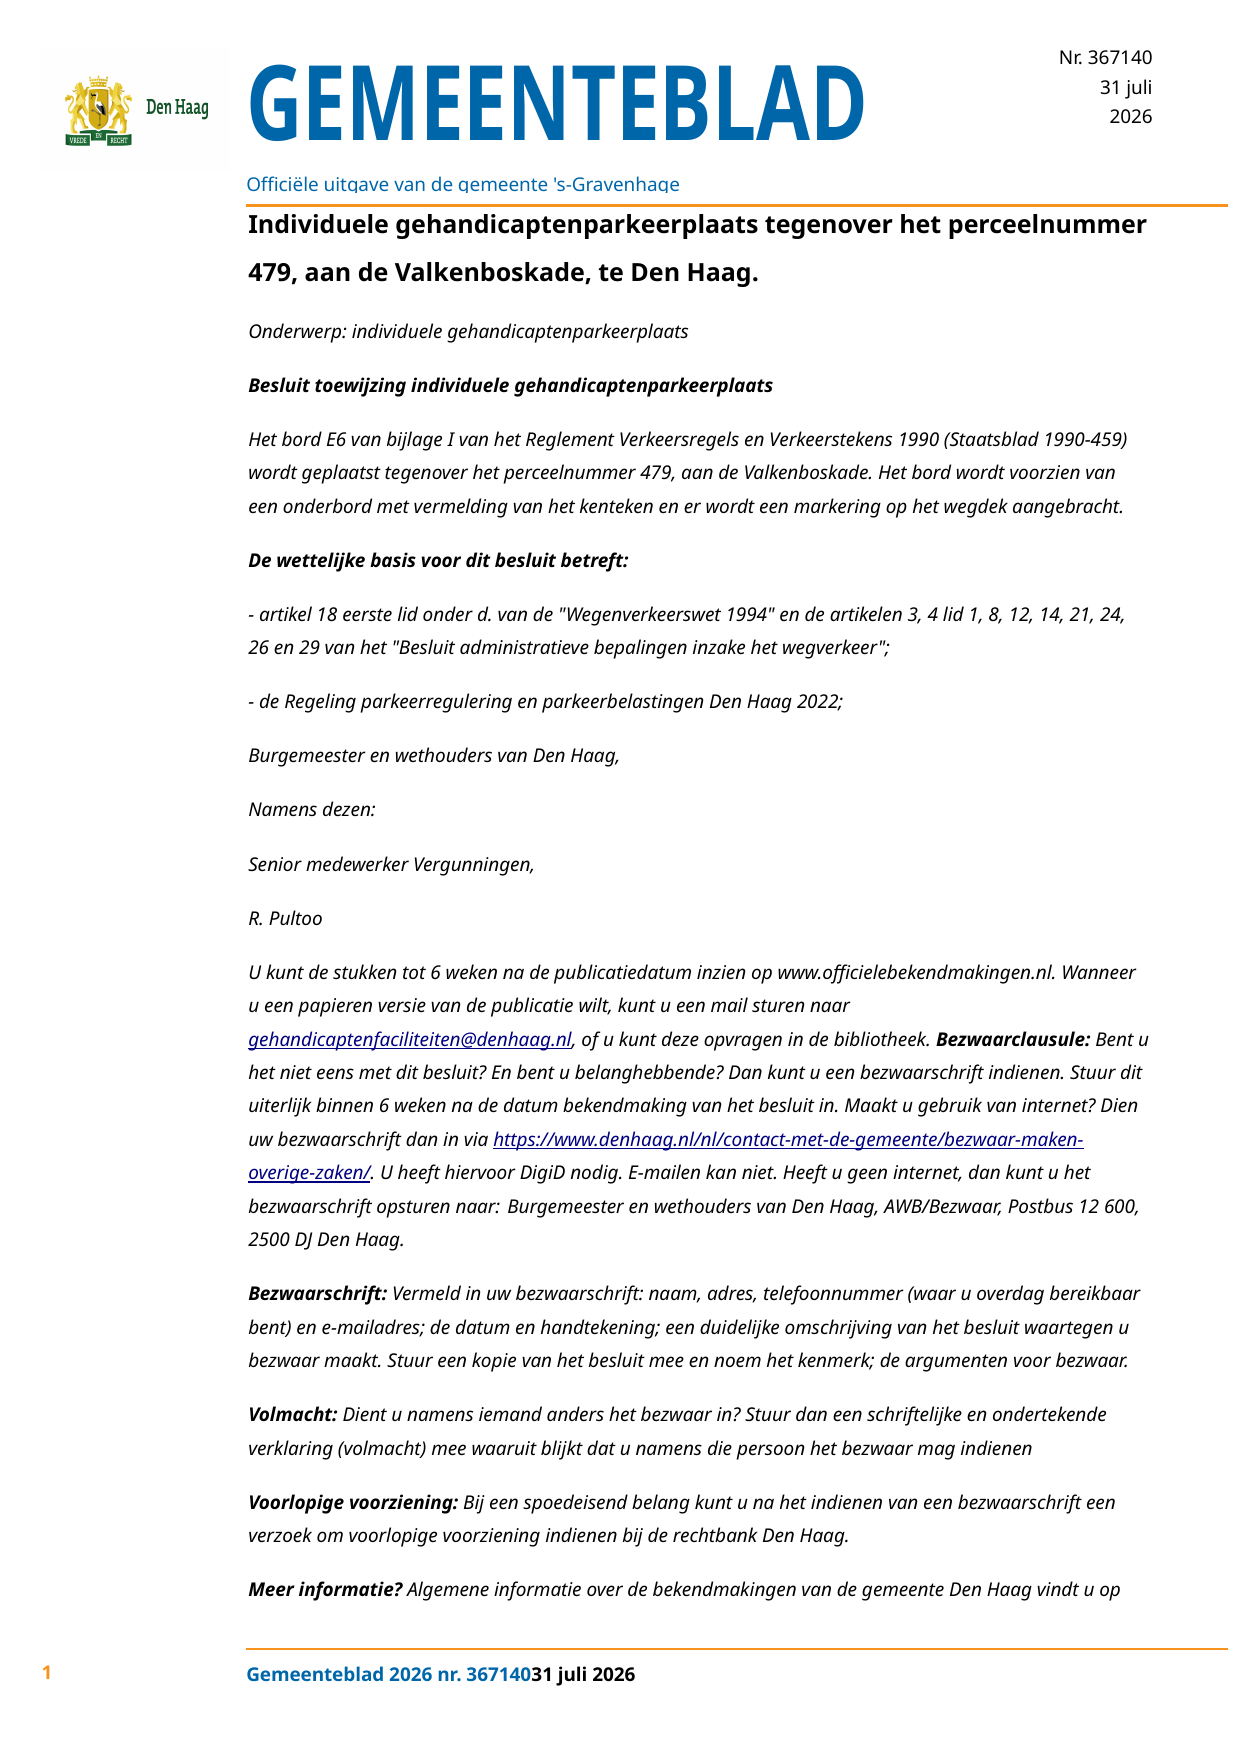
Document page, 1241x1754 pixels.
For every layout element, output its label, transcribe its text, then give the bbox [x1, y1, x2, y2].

text Besluit toewijzing individuele gehandicaptenparkeerplaats [248, 372, 1152, 398]
text Burgemeester en wethouders van Den Haag, [248, 743, 1152, 768]
picture [41, 47, 231, 172]
text R. Pultoo [248, 905, 1152, 931]
text Namens dezen: [248, 797, 1152, 822]
text - de Regeling parkeerregulering en parkeerbelastingen Den Haag 2022; [248, 688, 1152, 714]
text - artikel 18 eerste lid onder d. van de "Wegenverkeerswet 1994" en de artikelen 3, 4 lid 1, 8, 12, 14, 21, 24, 26 en 29 van het "Besluit administratieve bepalingen inzake het wegverkeer"; [248, 601, 1152, 660]
text Voorlopige voorziening: Bij een spoedeisend belang kunt u na het indienen van een bezwaarschrift een verzoek om voorlopige voorziening indienen bij de rechtbank Den Haag. [248, 1489, 1152, 1548]
text De wettelijke basis voor dit besluit betreft: [248, 547, 1152, 573]
text Het bord E6 van bijlage I van het Reglement Verkeersregels en Verkeerstekens 1990 (Staatsblad 1990-459) wordt geplaatst tegenover het perceelnummer 479, aan de Valkenboskade. Het bord wordt voorzien van een onderbord met vermelding van het kenteken en er wordt een markering op het wegdek aangebracht. [248, 426, 1152, 519]
text Volmacht: Dient u namens iemand anders het bezwaar in? Stuur dan een schriftelijke en ondertekende verklaring (volmacht) mee waaruit blijkt dat u namens die persoon het bezwaar mag indienen [248, 1401, 1152, 1461]
text Bezwaarschrift: Vermeld in uw bezwaarschrift: naam, adres, telefoonnummer (waar u overdag bereikbaar bent) en e-mailadres; de datum en handtekening; een duidelijke omschrijving van het besluit waartegen u bezwaar maakt. Stuur een kopie van het besluit mee en noem het kenmerk; de argumenten voor bezwaar. [248, 1280, 1152, 1373]
text Onderwerp: individuele gehandicaptenparkeerplaats [248, 318, 1152, 344]
text U kunt de stukken tot 6 weken na de publicatiedatum inzien op www.officielebekendmakingen.nl. Wanneer u een papieren versie van de publicatie wilt, kunt u een mail sturen naar gehandicaptenfaciliteiten@denhaag.nl, of u kunt deze opvragen in de bibliotheek. Bezwaarclausule: Bent u het niet eens met dit besluit? En bent u belanghebbende? Dan kunt u een bezwaarschrift indienen. Stuur dit uiterlijk binnen 6 weken na de datum bekendmaking van het besluit in. Maakt u gebruik van internet? Dien uw bezwaarschrift dan in via https://www.denhaag.nl/nl/contact-met-de-gemeente/bezwaar-maken-overige-zaken/. U heeft hiervoor DigiD nodig. E-mailen kan niet. Heeft u geen internet, dan kunt u het bezwaarschrift opsturen naar: Burgemeester en wethouders van Den Haag, AWB/Bezwaar, Postbus 12 600, 2500 DJ Den Haag. [248, 959, 1152, 1252]
text Individuele gehandicaptenparkeerplaats tegenover het perceelnummer 479, aan de Valkenboskade, te Den Haag. [248, 207, 1152, 288]
text Meer informatie? Algemene informatie over de bekendmakingen van de gemeente Den Haag vindt u op [248, 1576, 1152, 1602]
text Senior medewerker Vergunningen, [248, 851, 1152, 876]
